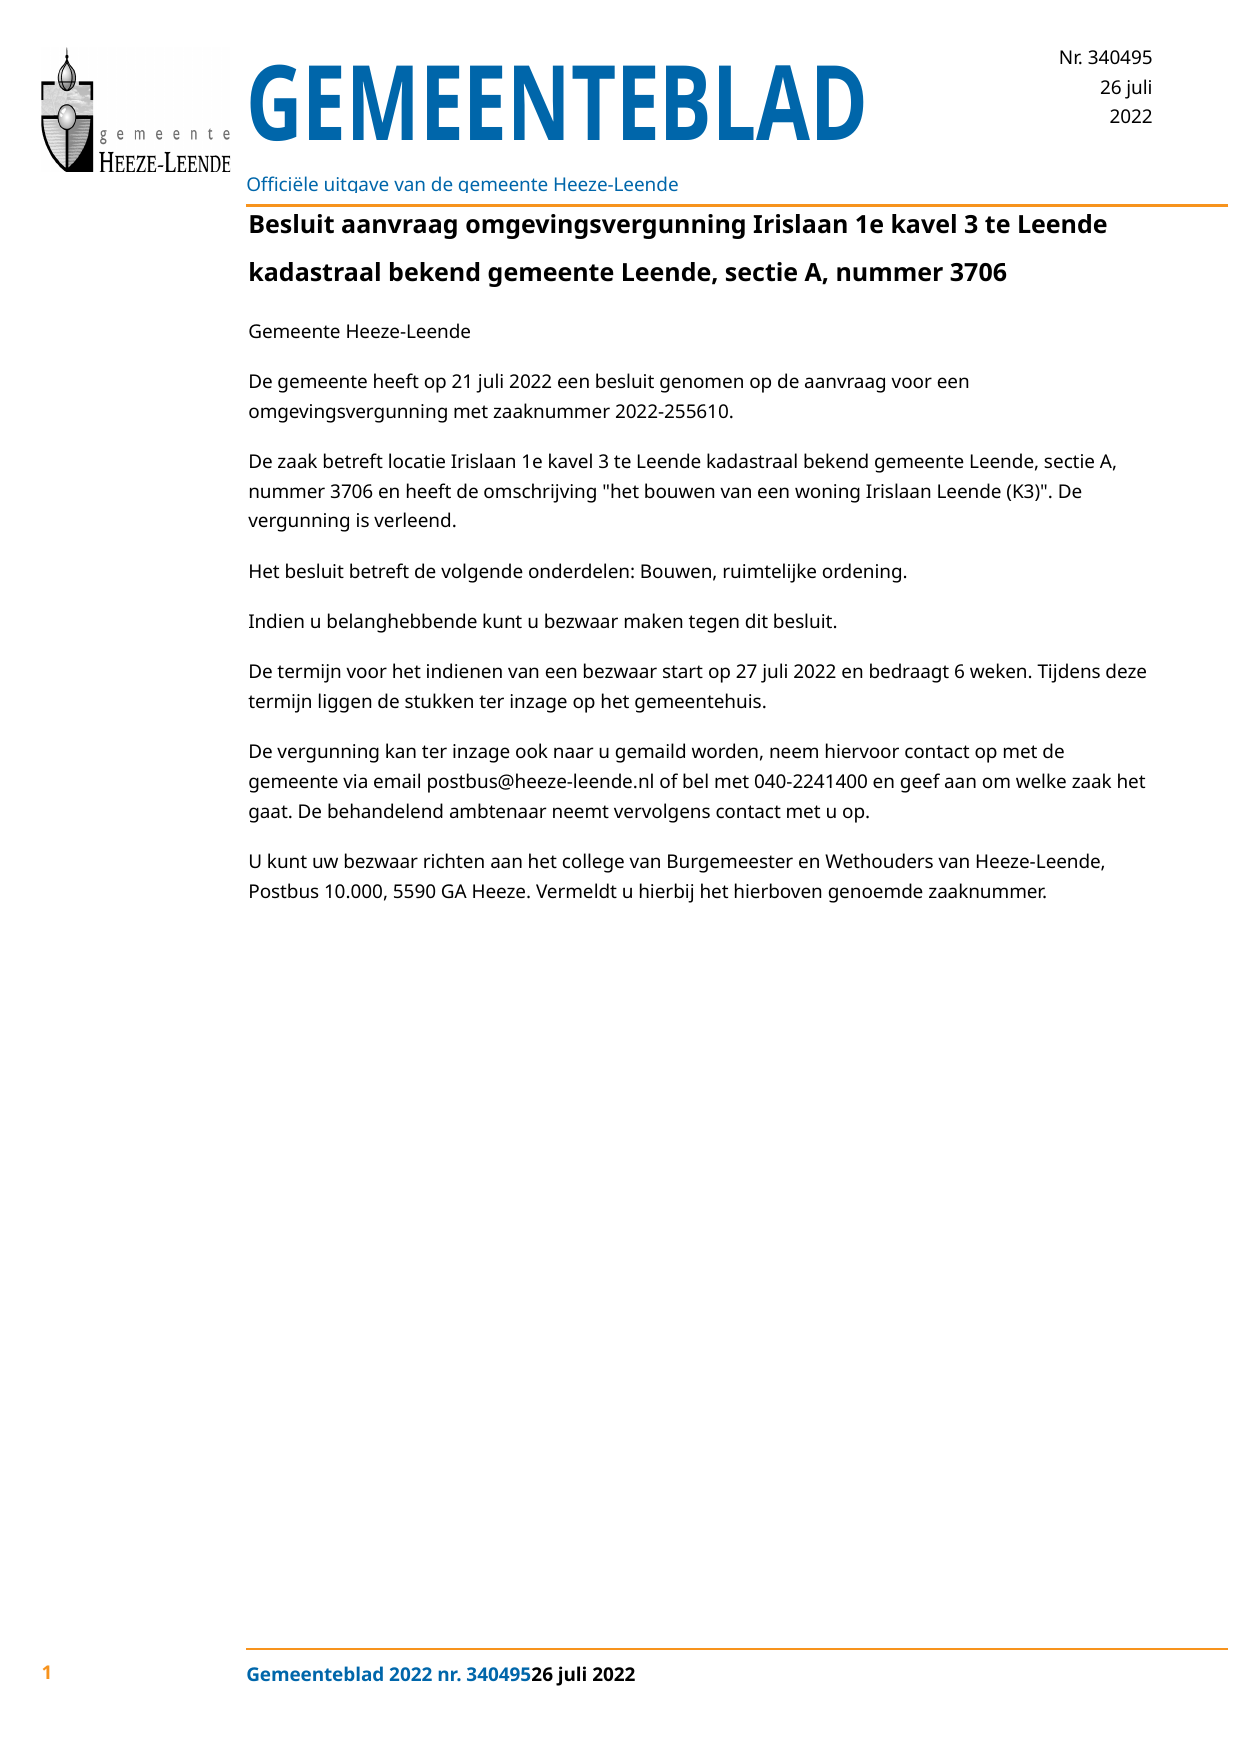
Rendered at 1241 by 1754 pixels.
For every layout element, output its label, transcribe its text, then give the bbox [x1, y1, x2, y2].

text Besluit aanvraag omgevingsvergunning Irislaan 1e kavel 3 te Leende kadastraal bekend gemeente Leende, sectie A, nummer 3706 [248, 207, 1152, 288]
text De zaak betreft locatie Irislaan 1e kavel 3 te Leende kadastraal bekend gemeente Leende, sectie A, nummer 3706 en heeft de omschrijving "het bouwen van een woning Irislaan Leende (K3)". De vergunning is verleend. [248, 448, 1152, 533]
picture [41, 47, 231, 172]
text De gemeente heeft op 21 juli 2022 een besluit genomen op de aanvraag voor een omgevingsvergunning met zaaknummer 2022-255610. [248, 368, 1152, 424]
text Gemeente Heeze-Leende [248, 318, 1152, 344]
text De vergunning kan ter inzage ook naar u gemaild worden, neem hiervoor contact op met de gemeente via email postbus@heeze-leende.nl of bel met 040-2241400 en geef aan om welke zaak het gaat. De behandelend ambtenaar neemt vervolgens contact met u op. [248, 739, 1152, 824]
text U kunt uw bezwaar richten aan het college van Burgemeester en Wethouders van Heeze-Leende, Postbus 10.000, 5590 GA Heeze. Vermeldt u hierbij het hierboven genoemde zaaknummer. [248, 848, 1152, 904]
text Het besluit betreft de volgende onderdelen: Bouwen, ruimtelijke ordening. [248, 558, 1152, 584]
text De termijn voor het indienen van een bezwaar start op 27 juli 2022 en bedraagt 6 weken. Tijdens deze termijn liggen de stukken ter inzage op het gemeentehuis. [248, 659, 1152, 714]
text Indien u belanghebbende kunt u bezwaar maken tegen dit besluit. [248, 608, 1152, 634]
